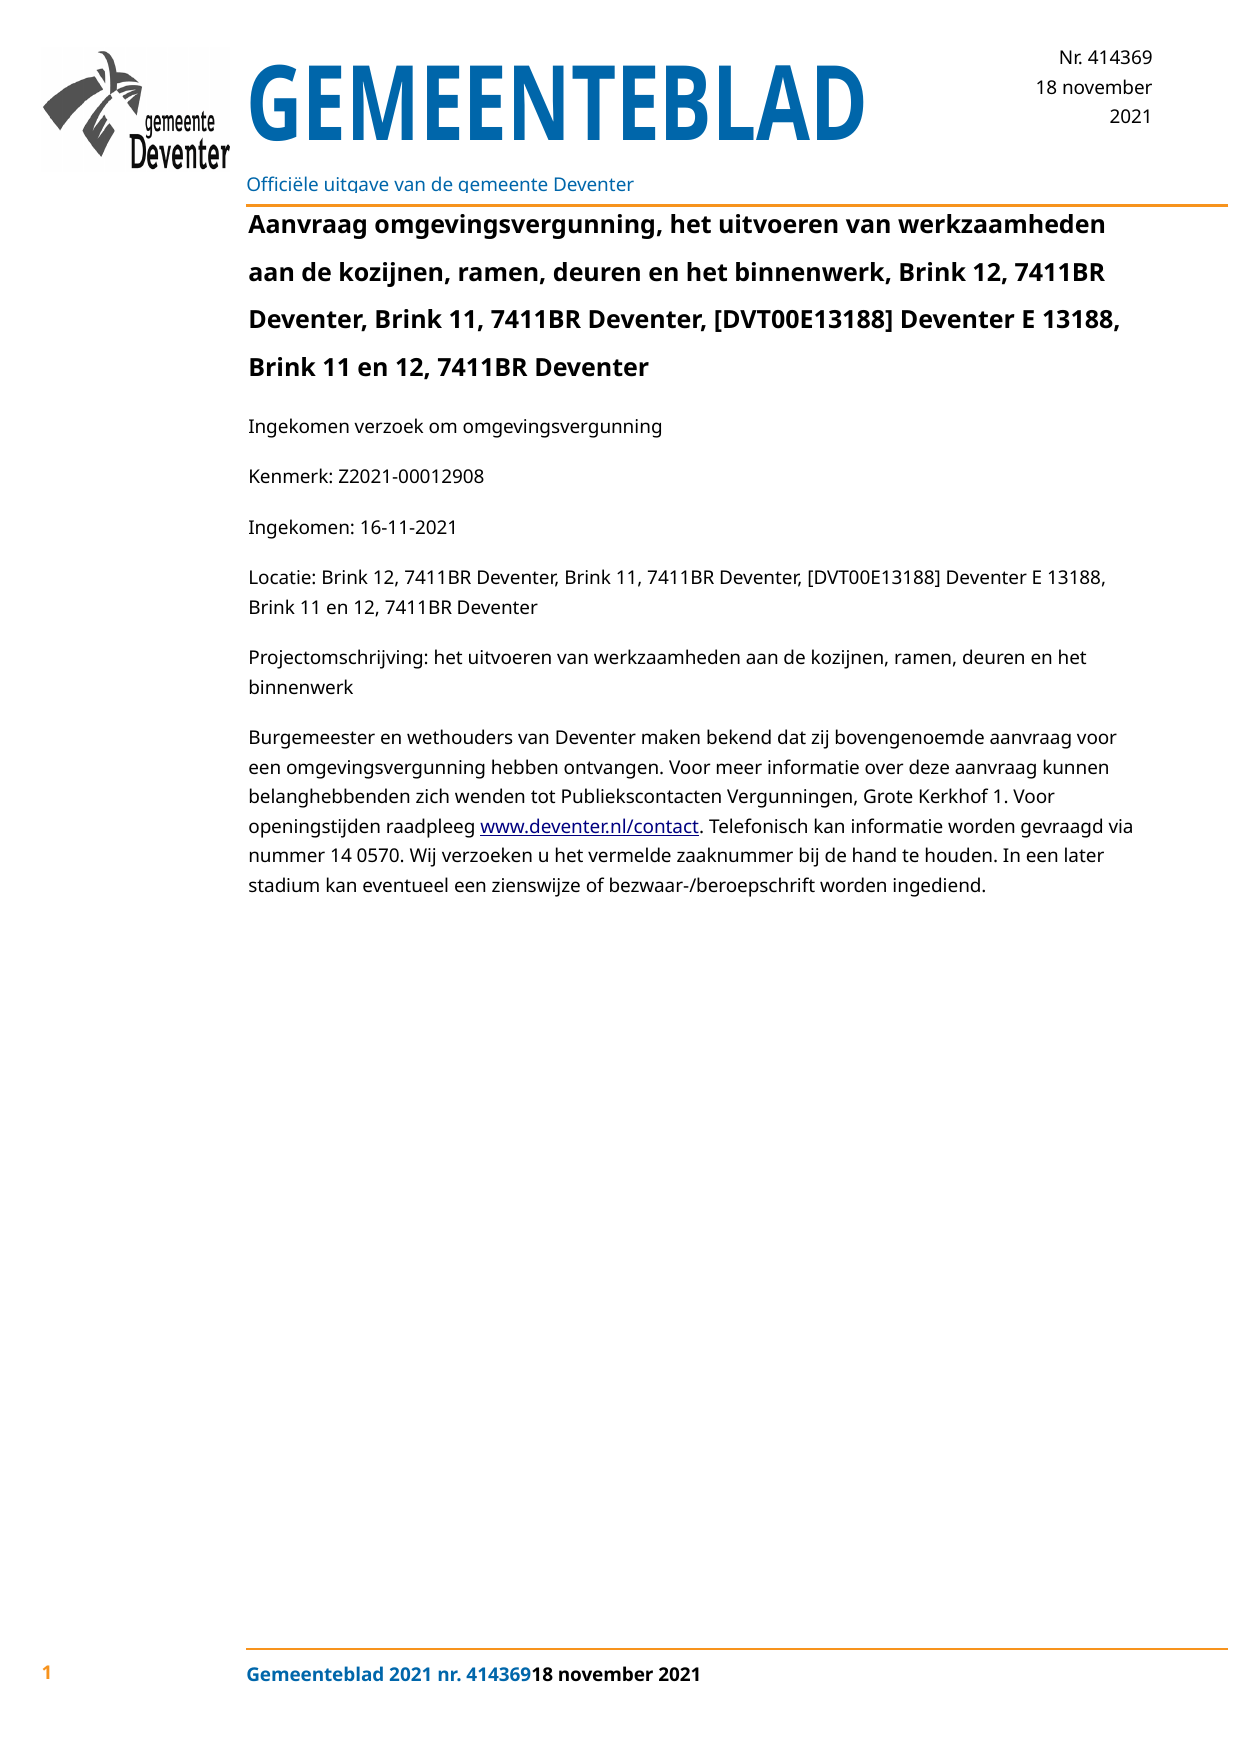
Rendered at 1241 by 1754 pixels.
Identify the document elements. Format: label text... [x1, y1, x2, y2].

text Aanvraag omgevingsvergunning, het uitvoeren van werkzaamheden aan de kozijnen, ramen, deuren en het binnenwerk, Brink 12, 7411BR Deventer, Brink 11, 7411BR Deventer, [DVT00E13188] Deventer E 13188, Brink 11 en 12, 7411BR Deventer [248, 207, 1152, 384]
text Kenmerk: Z2021-00012908 [248, 463, 1152, 489]
text Projectomschrijving: het uitvoeren van werkzaamheden aan de kozijnen, ramen, deuren en het binnenwerk [248, 644, 1152, 700]
picture [41, 47, 231, 172]
text Burgemeester en wethouders van Deventer maken bekend dat zij bovengenoemde aanvraag voor een omgevingsvergunning hebben ontvangen. Voor meer informatie over deze aanvraag kunnen belanghebbenden zich wenden tot Publiekscontacten Vergunningen, Grote Kerkhof 1. Voor openingstijden raadpleeg www.deventer.nl/contact. Telefonisch kan informatie worden gevraagd via nummer 14 0570. Wij verzoeken u het vermelde zaaknummer bij de hand te houden. In een later stadium kan eventueel een zienswijze of bezwaar-/beroepschrift worden ingediend. [248, 724, 1152, 898]
text Ingekomen verzoek om omgevingsvergunning [248, 413, 1152, 439]
text Ingekomen: 16-11-2021 [248, 514, 1152, 540]
text Locatie: Brink 12, 7411BR Deventer, Brink 11, 7411BR Deventer, [DVT00E13188] Deventer E 13188, Brink 11 en 12, 7411BR Deventer [248, 564, 1152, 620]
